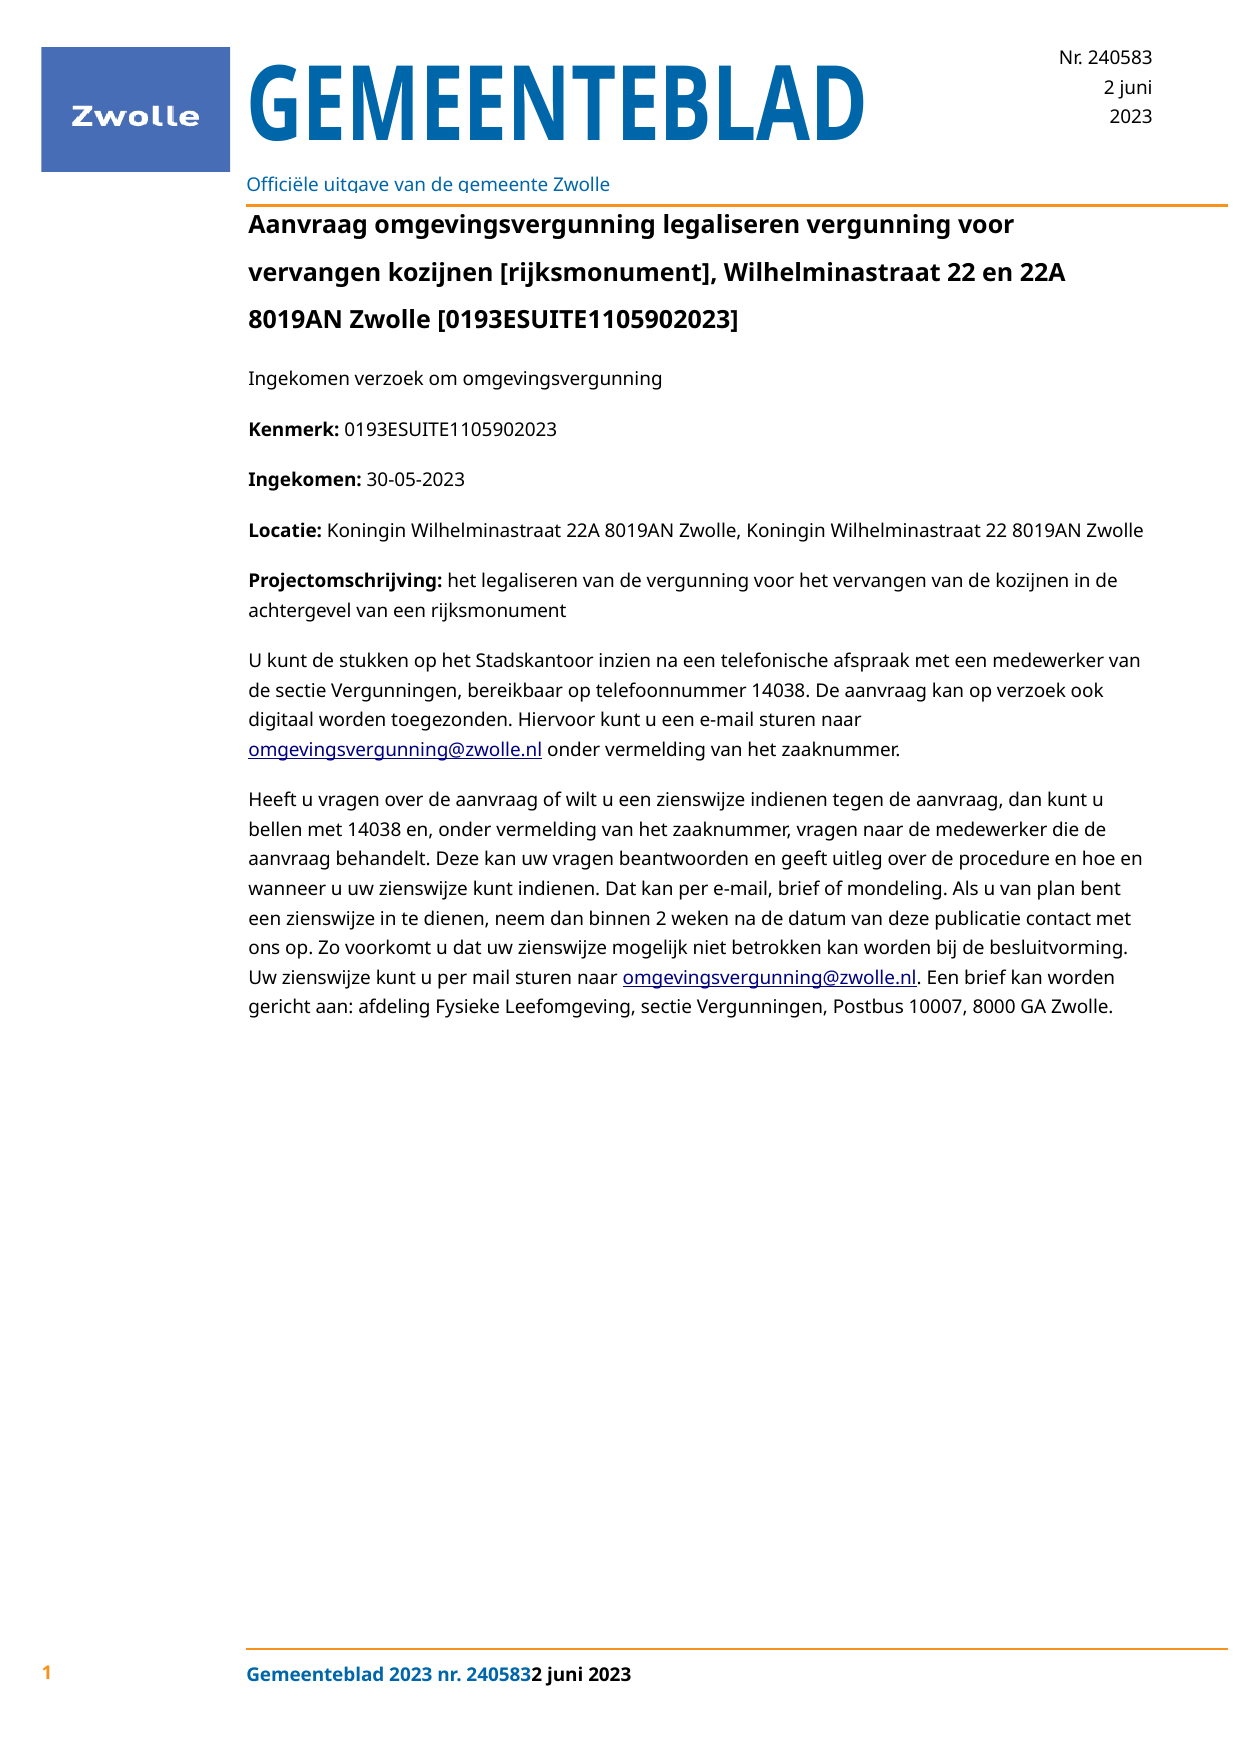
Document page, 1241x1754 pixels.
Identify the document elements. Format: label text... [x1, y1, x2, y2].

text U kunt de stukken op het Stadskantoor inzien na een telefonische afspraak met een medewerker van de sectie Vergunningen, bereikbaar op telefoonnummer 14038. De aanvraag kan op verzoek ook digitaal worden toegezonden. Hiervoor kunt u een e-mail sturen naar omgevingsvergunning@zwolle.nl onder vermelding van het zaaknummer. [248, 647, 1152, 762]
text Locatie: Koningin Wilhelminastraat 22A 8019AN Zwolle, Koningin Wilhelminastraat 22 8019AN Zwolle [248, 517, 1152, 542]
picture [41, 47, 231, 172]
text Ingekomen: 30-05-2023 [248, 466, 1152, 492]
text Kenmerk: 0193ESUITE1105902023 [248, 416, 1152, 442]
text Aanvraag omgevingsvergunning legaliseren vergunning voor vervangen kozijnen [rijksmonument], Wilhelminastraat 22 en 22A 8019AN Zwolle [0193ESUITE1105902023] [248, 207, 1152, 336]
text Projectomschrijving: het legaliseren van de vergunning voor het vervangen van de kozijnen in de achtergevel van een rijksmonument [248, 567, 1152, 622]
text Ingekomen verzoek om omgevingsvergunning [248, 366, 1152, 391]
text Heeft u vragen over de aanvraag of wilt u een zienswijze indienen tegen de aanvraag, dan kunt u bellen met 14038 en, onder vermelding van het zaaknummer, vragen naar de medewerker die de aanvraag behandelt. Deze kan uw vragen beantwoorden en geeft uitleg over de procedure en hoe en wanneer u uw zienswijze kunt indienen. Dat kan per e-mail, brief of mondeling. Als u van plan bent een zienswijze in te dienen, neem dan binnen 2 weken na de datum van deze publicatie contact met ons op. Zo voorkomt u dat uw zienswijze mogelijk niet betrokken kan worden bij de besluitvorming. Uw zienswijze kunt u per mail sturen naar omgevingsvergunning@zwolle.nl. Een brief kan worden gericht aan: afdeling Fysieke Leefomgeving, sectie Vergunningen, Postbus 10007, 8000 GA Zwolle. [248, 786, 1152, 1019]
